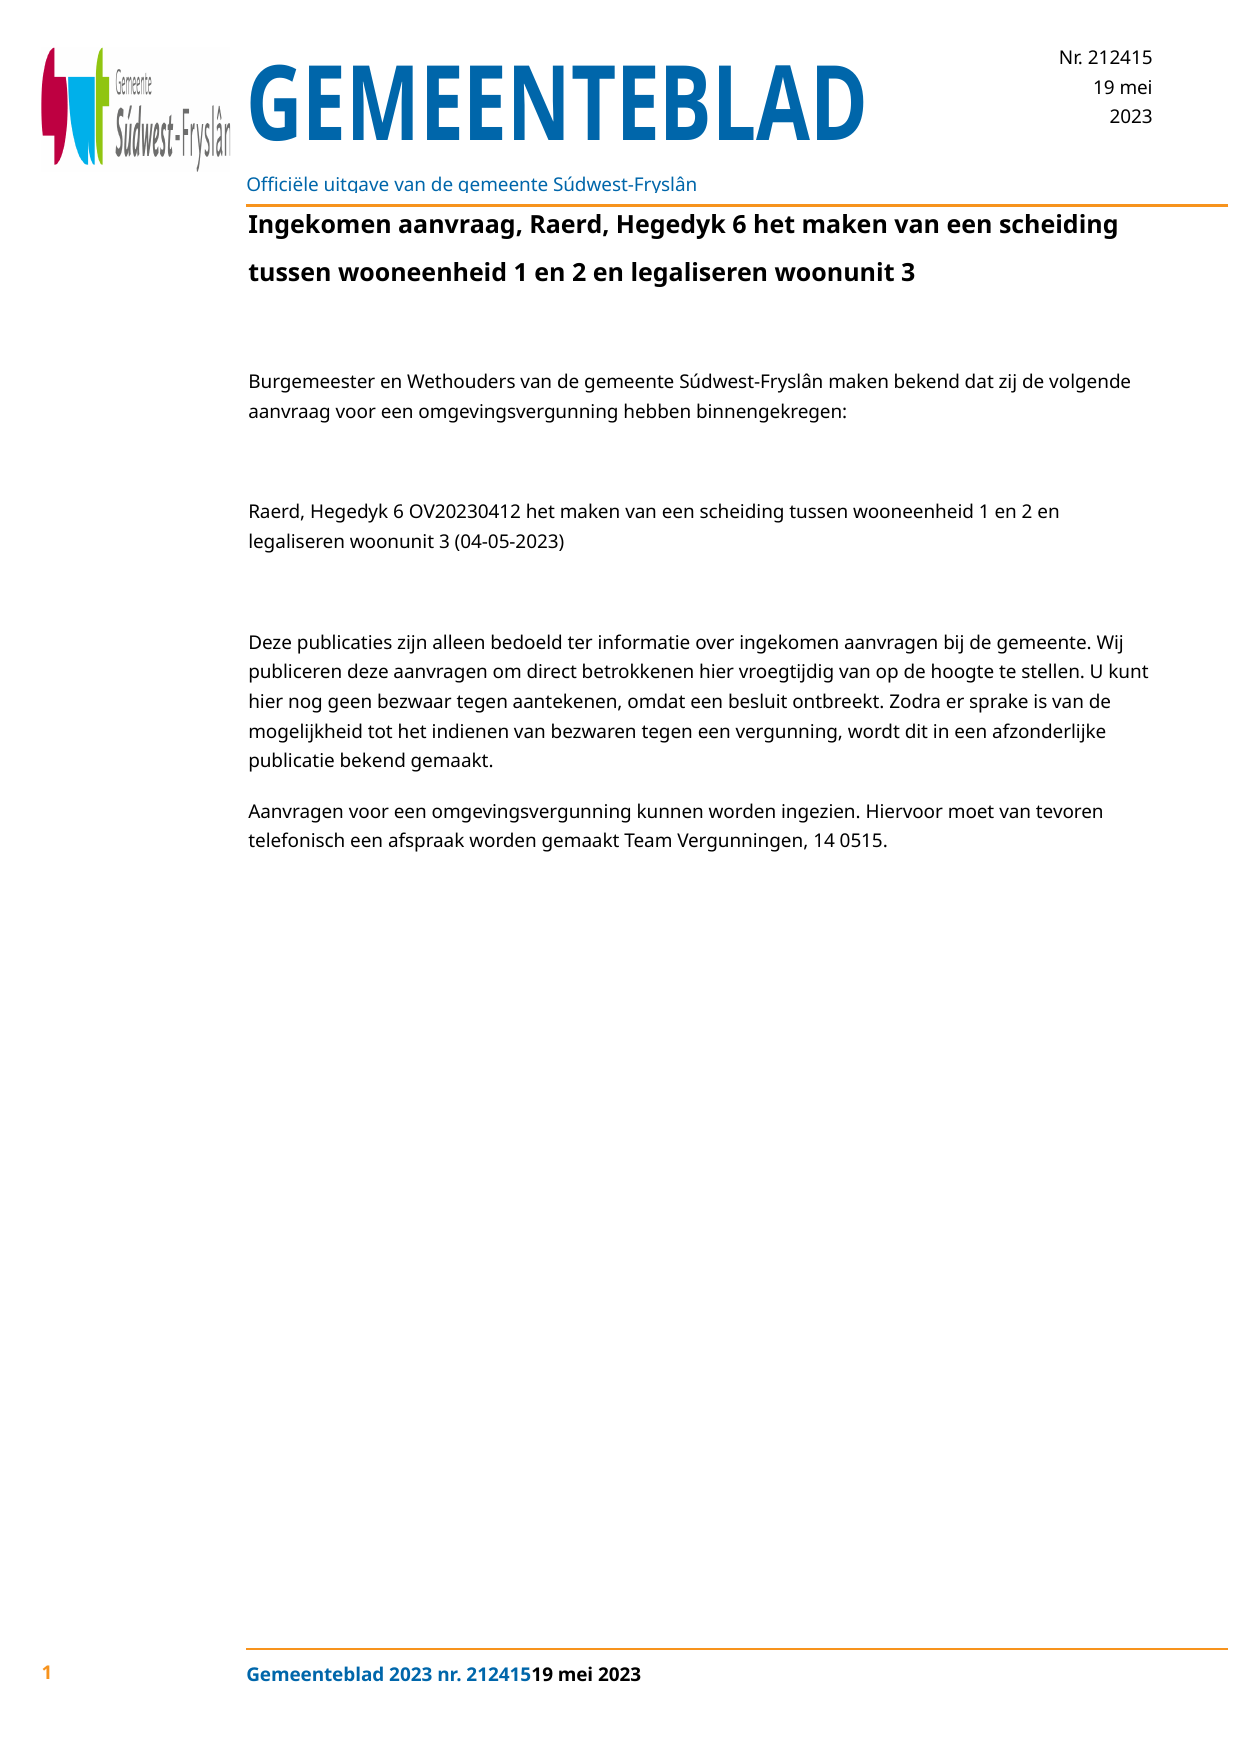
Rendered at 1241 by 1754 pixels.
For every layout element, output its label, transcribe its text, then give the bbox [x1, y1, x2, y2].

text Deze publicaties zijn alleen bedoeld ter informatie over ingekomen aanvragen bij de gemeente. Wij publiceren deze aanvragen om direct betrokkenen hier vroegtijdig van op de hoogte te stellen. U kunt hier nog geen bezwaar tegen aantekenen, omdat een besluit ontbreekt. Zodra er sprake is van de mogelijkheid tot het indienen van bezwaren tegen een vergunning, wordt dit in een afzonderlijke publicatie bekend gemaakt. [248, 629, 1152, 773]
picture [41, 47, 231, 172]
text Burgemeester en Wethouders van de gemeente Súdwest-Fryslân maken bekend dat zij de volgende aanvraag voor een omgevingsvergunning hebben binnengekregen: [248, 368, 1152, 424]
text Aanvragen voor een omgevingsvergunning kunnen worden ingezien. Hiervoor moet van tevoren telefonisch een afspraak worden gemaakt Team Vergunningen, 14 0515. [248, 798, 1152, 853]
text Raerd, Hegedyk 6 OV20230412 het maken van een scheiding tussen wooneenheid 1 en 2 en legaliseren woonunit 3 (04-05-2023) [248, 499, 1152, 554]
text Ingekomen aanvraag, Raerd, Hegedyk 6 het maken van een scheiding tussen wooneenheid 1 en 2 en legaliseren woonunit 3 [248, 207, 1152, 288]
